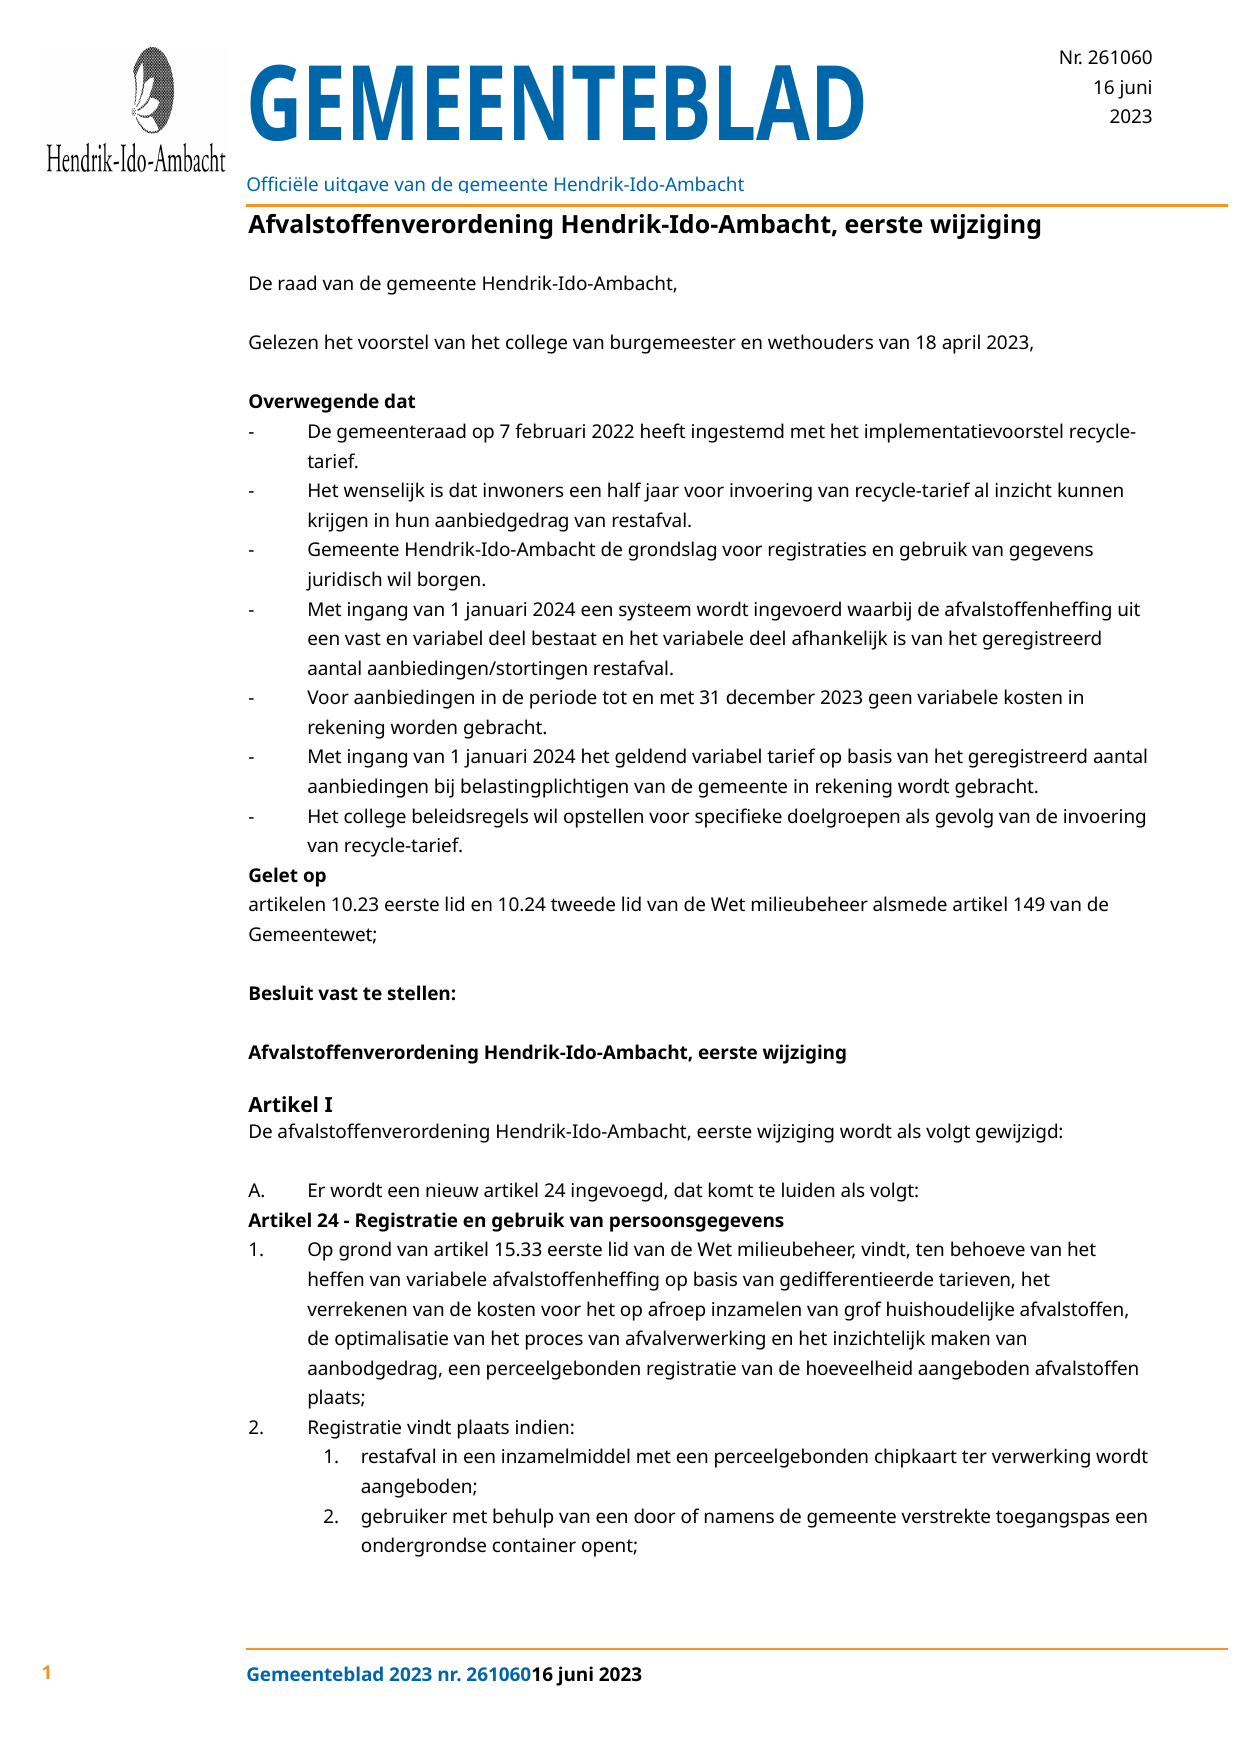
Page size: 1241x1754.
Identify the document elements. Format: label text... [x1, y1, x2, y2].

text Artikel 24 - Registratie en gebruik van persoonsgegevens [248, 1207, 1152, 1233]
list De gemeenteraad op 7 februari 2022 heeft ingestemd met het implementatievoorstel recycle-tarief. [248, 418, 1152, 473]
picture [41, 47, 231, 172]
list gebruiker met behulp van een door of namens de gemeente verstrekte toegangspas een ondergrondse container opent; [323, 1503, 1152, 1558]
text Artikel I [248, 1090, 1152, 1118]
list Het college beleidsregels wil opstellen voor specifieke doelgroepen als gevolg van de invoering van recycle-tarief. [248, 803, 1152, 858]
list Op grond van artikel 15.33 eerste lid van de Wet milieubeheer, vindt, ten behoeve van het heffen van variabele afvalstoffenheffing op basis van gedifferentieerde tarieven, het verrekenen van de kosten voor het op afroep inzamelen van grof huishoudelijke afvalstoffen, de optimalisatie van het proces van afvalverwerking en het inzichtelijk maken van aanbodgedrag, een perceelgebonden registratie van de hoeveelheid aangeboden afvalstoffen plaats; [248, 1237, 1152, 1410]
text artikelen 10.23 eerste lid en 10.24 tweede lid van de Wet milieubeheer alsmede artikel 149 van de Gemeentewet; [248, 892, 1152, 947]
text Overwegende dat [248, 389, 1152, 414]
list Met ingang van 1 januari 2024 een systeem wordt ingevoerd waarbij de afvalstoffenheffing uit een vast en variabel deel bestaat en het variabele deel afhankelijk is van het geregistreerd aantal aanbiedingen/stortingen restafval. [248, 596, 1152, 681]
text Afvalstoffenverordening Hendrik-Ido-Ambacht, eerste wijziging [248, 1039, 1152, 1065]
list Er wordt een nieuw artikel 24 ingevoegd, dat komt te luiden als volgt: [248, 1177, 1152, 1203]
list Gemeente Hendrik-Ido-Ambacht de grondslag voor registraties en gebruik van gegevens juridisch wil borgen. [248, 537, 1152, 592]
text Besluit vast te stellen: [248, 980, 1152, 1006]
text Gelezen het voorstel van het college van burgemeester en wethouders van 18 april 2023, [248, 329, 1152, 355]
list restafval in een inzamelmiddel met een perceelgebonden chipkaart ter verwerking wordt aangeboden; [323, 1444, 1152, 1499]
text Gelet op [248, 862, 1152, 888]
list Registratie vindt plaats indien: [248, 1414, 1152, 1440]
list Het wenselijk is dat inwoners een half jaar voor invoering van recycle-tarief al inzicht kunnen krijgen in hun aanbiedgedrag van restafval. [248, 477, 1152, 533]
text De afvalstoffenverordening Hendrik-Ido-Ambacht, eerste wijziging wordt als volgt gewijzigd: [248, 1118, 1152, 1144]
list Voor aanbiedingen in de periode tot en met 31 december 2023 geen variabele kosten in rekening worden gebracht. [248, 684, 1152, 740]
text Afvalstoffenverordening Hendrik-Ido-Ambacht, eerste wijziging [248, 207, 1152, 241]
text De raad van de gemeente Hendrik-Ido-Ambacht, [248, 270, 1152, 296]
list Met ingang van 1 januari 2024 het geldend variabel tarief op basis van het geregistreerd aantal aanbiedingen bij belastingplichtigen van de gemeente in rekening wordt gebracht. [248, 744, 1152, 799]
